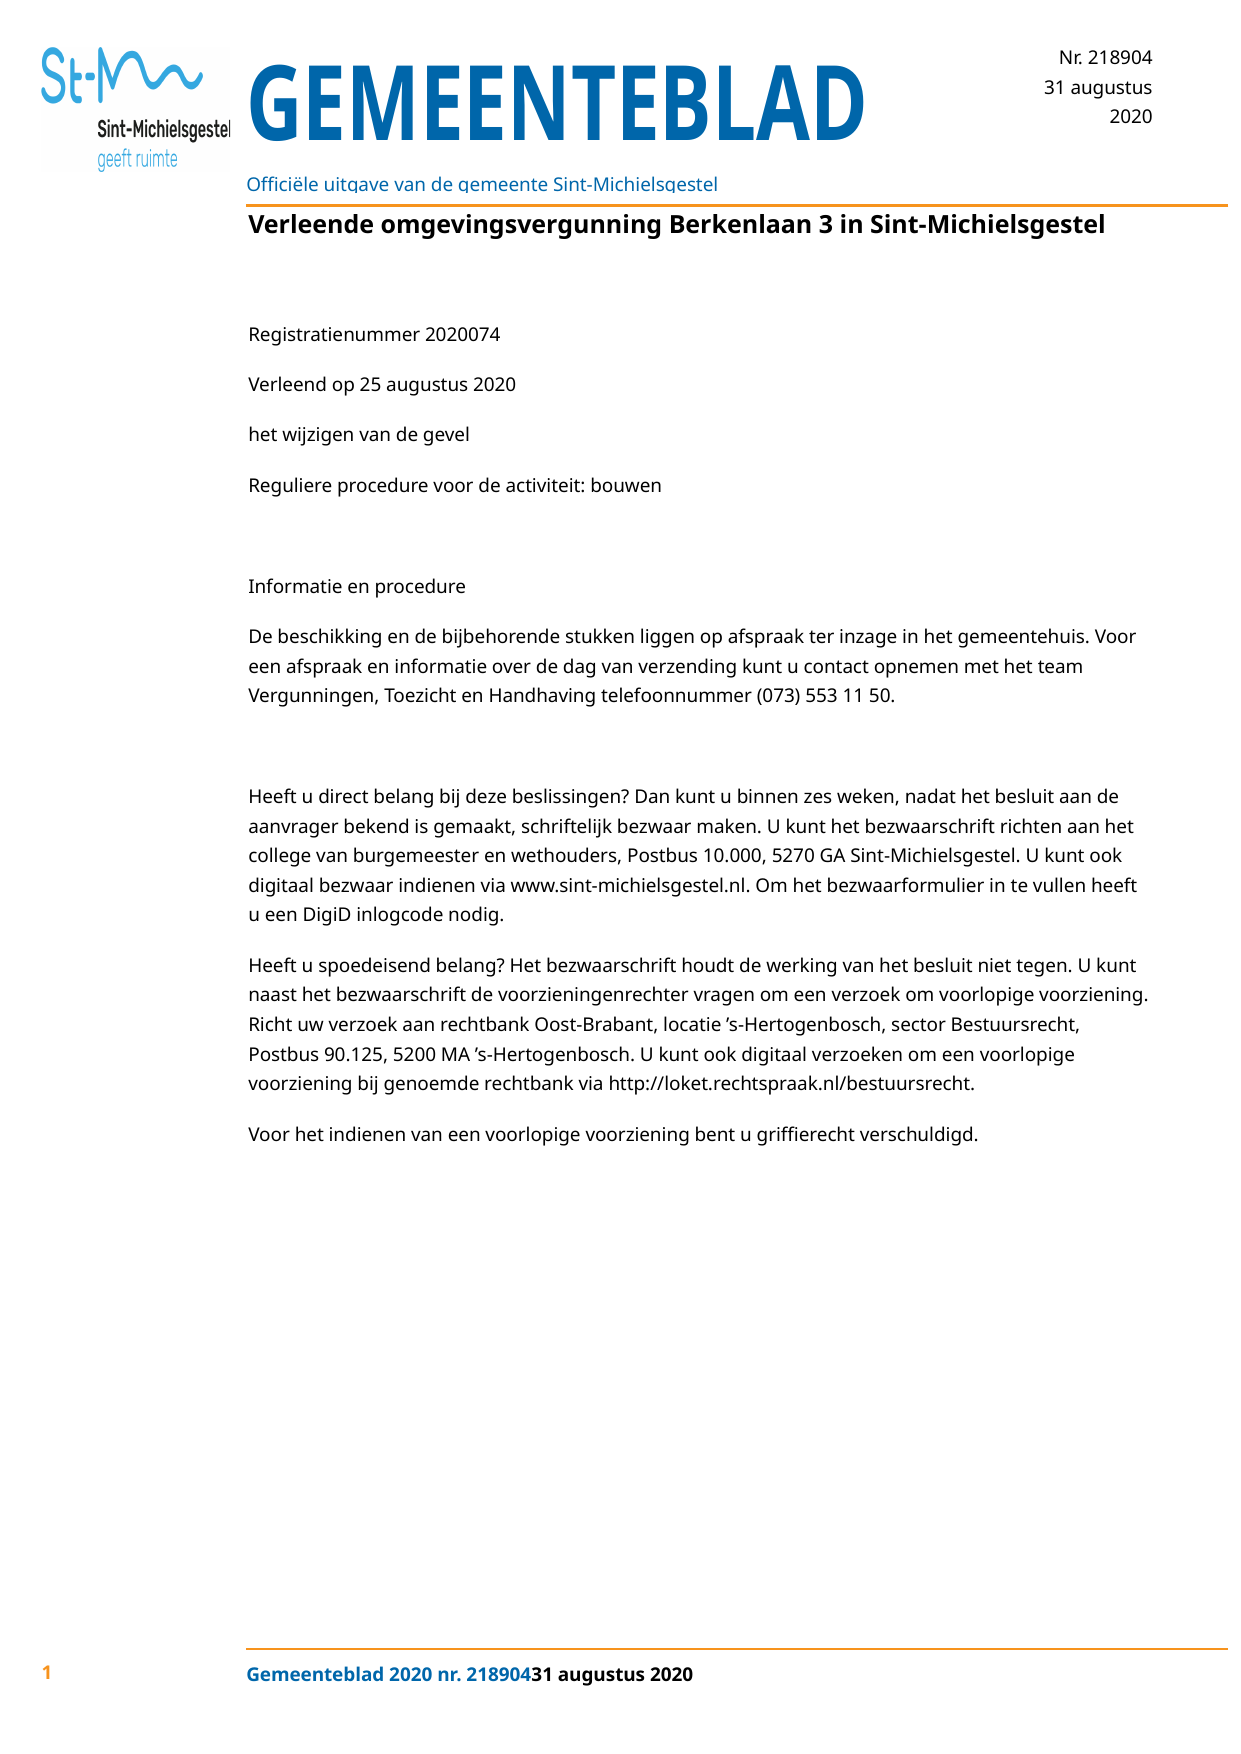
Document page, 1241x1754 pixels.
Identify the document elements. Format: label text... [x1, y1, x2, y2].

text Voor het indienen van een voorlopige voorziening bent u griffierecht verschuldigd. [248, 1121, 1152, 1146]
text Registratienummer 2020074 [248, 321, 1152, 346]
text Heeft u direct belang bij deze beslissingen? Dan kunt u binnen zes weken, nadat het besluit aan de aanvrager bekend is gemaakt, schriftelijk bezwaar maken. U kunt het bezwaarschrift richten aan het college van burgemeester en wethouders, Postbus 10.000, 5270 GA Sint-Michielsgestel. U kunt ook digitaal bezwaar indienen via www.sint-michielsgestel.nl. Om het bezwaarformulier in te vullen heeft u een DigiD inlogcode nodig. [248, 783, 1152, 927]
text De beschikking en de bijbehorende stukken liggen op afspraak ter inzage in het gemeentehuis. Voor een afspraak en informatie over de dag van verzending kunt u contact opnemen met het team Vergunningen, Toezicht en Handhaving telefoonnummer (073) 553 11 50. [248, 623, 1152, 708]
text Heeft u spoedeisend belang? Het bezwaarschrift houdt de werking van het besluit niet tegen. U kunt naast het bezwaarschrift de voorzieningenrechter vragen om een verzoek om voorlopige voorziening. Richt uw verzoek aan rechtbank Oost-Brabant, locatie ’s-Hertogenbosch, sector Bestuursrecht, Postbus 90.125, 5200 MA ’s-Hertogenbosch. U kunt ook digitaal verzoeken om een voorlopige voorziening bij genoemde rechtbank via http://loket.rechtspraak.nl/bestuursrecht. [248, 952, 1152, 1096]
text Verleend op 25 augustus 2020 [248, 371, 1152, 397]
text het wijzigen van de gevel [248, 422, 1152, 447]
picture [41, 47, 231, 172]
text Reguliere procedure voor de activiteit: bouwen [248, 472, 1152, 498]
text Informatie en procedure [248, 573, 1152, 598]
text Verleende omgevingsvergunning Berkenlaan 3 in Sint-Michielsgestel [248, 207, 1152, 241]
